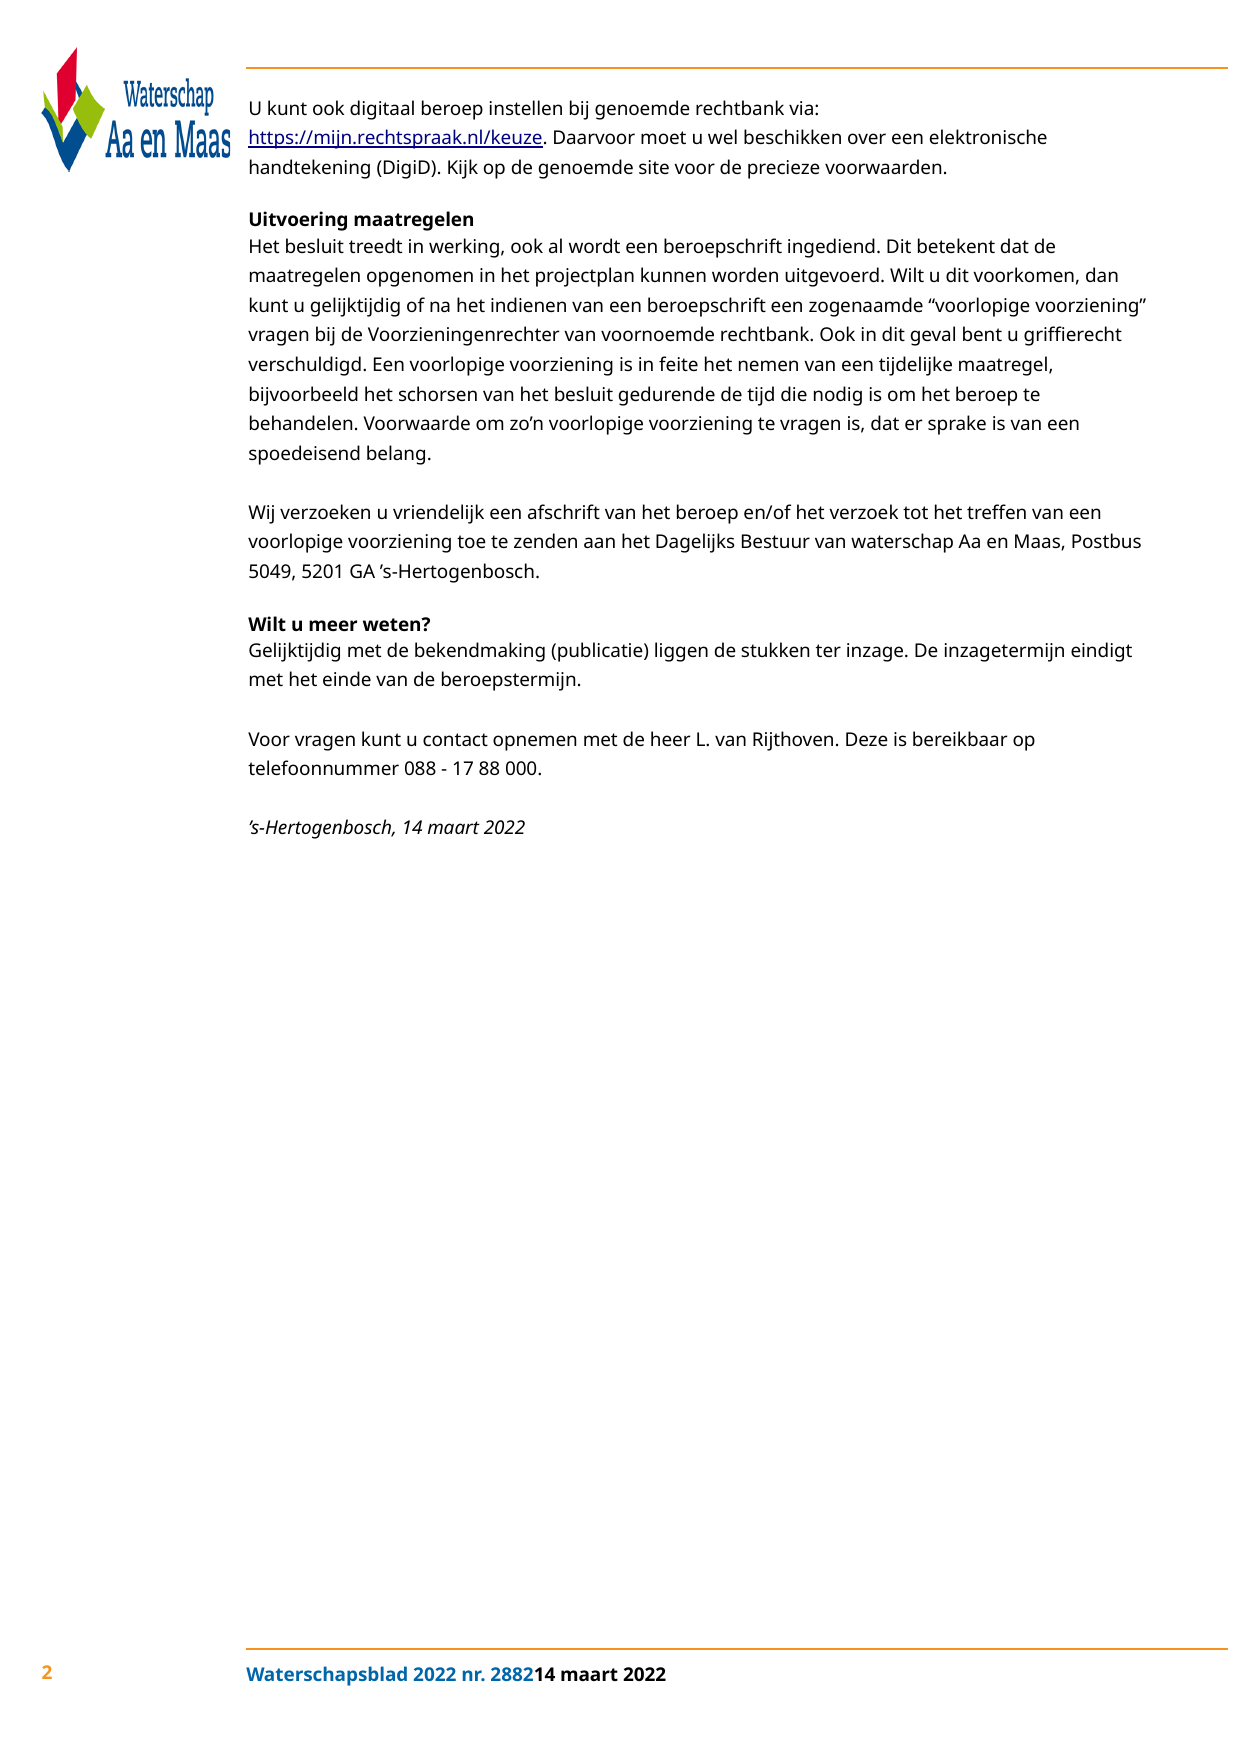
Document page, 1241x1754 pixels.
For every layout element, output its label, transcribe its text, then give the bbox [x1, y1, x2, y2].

text Uitvoering maatregelen [248, 204, 1152, 233]
text U kunt ook digitaal beroep instellen bij genoemde rechtbank via: [248, 95, 1152, 121]
text https://mijn.rechtspraak.nl/keuze. Daarvoor moet u wel beschikken over een elektronische handtekening (DigiD). Kijk op de genoemde site voor de precieze voorwaarden. [248, 124, 1152, 180]
text Wilt u meer weten? [248, 609, 1152, 637]
picture [41, 47, 231, 172]
text ’s-Hertogenbosch, 14 maart 2022 [248, 814, 1152, 840]
text Het besluit treedt in werking, ook al wordt een beroepschrift ingediend. Dit betekent dat de maatregelen opgenomen in het projectplan kunnen worden uitgevoerd. Wilt u dit voorkomen, dan kunt u gelijktijdig of na het indienen van een beroepschrift een zogenaamde “voorlopige voorziening” vragen bij de Voorzieningenrechter van voornoemde rechtbank. Ook in dit geval bent u griffierecht verschuldigd. Een voorlopige voorziening is in feite het nemen van een tijdelijke maatregel, bijvoorbeeld het schorsen van het besluit gedurende de tijd die nodig is om het beroep te behandelen. Voorwaarde om zo’n voorlopige voorziening te vragen is, dat er sprake is van een spoedeisend belang. [248, 233, 1152, 466]
text Gelijktijdig met de bekendmaking (publicatie) liggen de stukken ter inzage. De inzagetermijn eindigt met het einde van de beroepstermijn. [248, 637, 1152, 692]
text Voor vragen kunt u contact opnemen met de heer L. van Rijthoven. Deze is bereikbaar op telefoonnummer 088 - 17 88 000. [248, 726, 1152, 781]
text Wij verzoeken u vriendelijk een afschrift van het beroep en/of het verzoek tot het treffen van een voorlopige voorziening toe te zenden aan het Dagelijks Bestuur van waterschap Aa en Maas, Postbus 5049, 5201 GA ’s-Hertogenbosch. [248, 499, 1152, 584]
